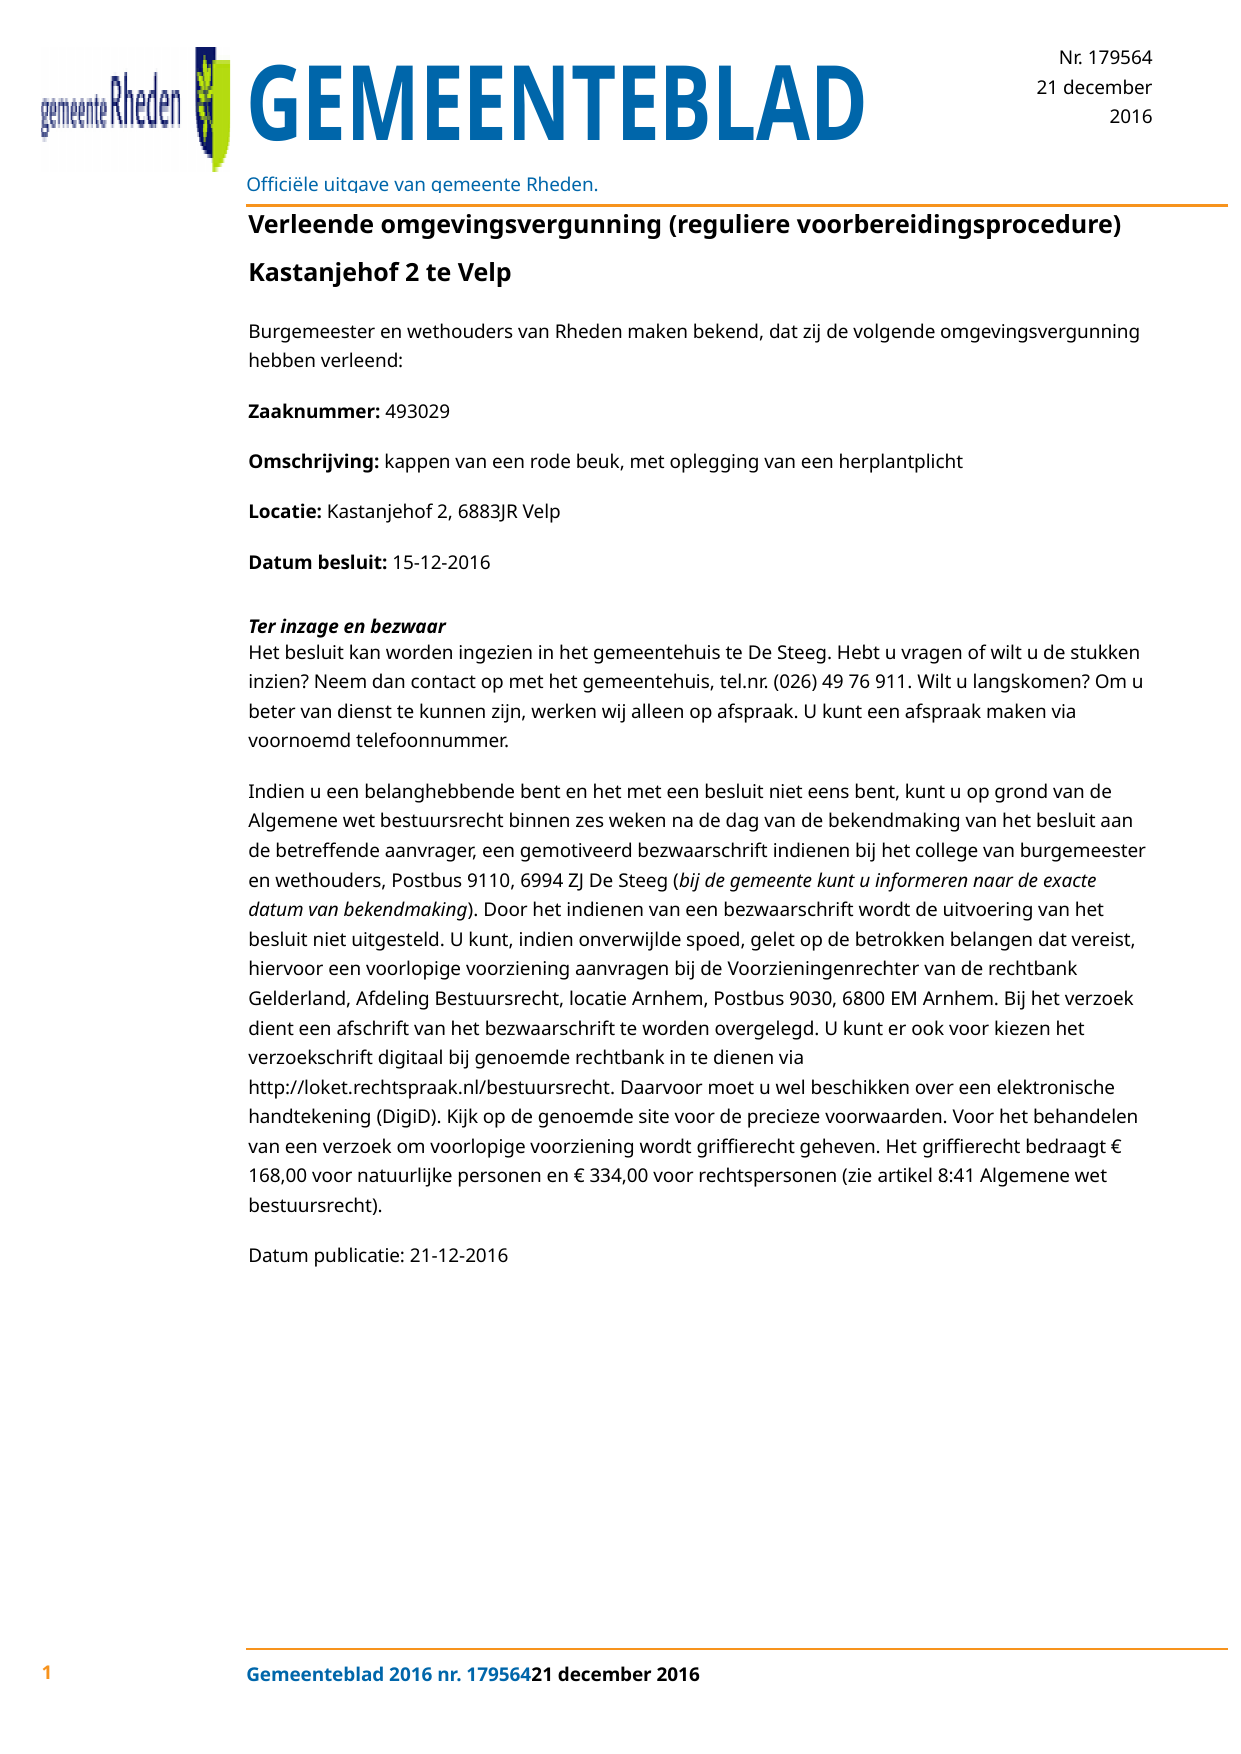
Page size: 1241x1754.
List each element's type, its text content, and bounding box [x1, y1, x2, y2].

text Indien u een belanghebbende bent en het met een besluit niet eens bent, kunt u op grond van de Algemene wet bestuursrecht binnen zes weken na de dag van de bekendmaking van het besluit aan de betreffende aanvrager, een gemotiveerd bezwaarschrift indienen bij het college van burgemeester en wethouders, Postbus 9110, 6994 ZJ De Steeg (bij de gemeente kunt u informeren naar de exacte datum van bekendmaking). Door het indienen van een bezwaarschrift wordt de uitvoering van het besluit niet uitgesteld. U kunt, indien onverwijlde spoed, gelet op de betrokken belangen dat vereist, hiervoor een voorlopige voorziening aanvragen bij de Voorzieningenrechter van de rechtbank Gelderland, Afdeling Bestuursrecht, locatie Arnhem, Postbus 9030, 6800 EM Arnhem. Bij het verzoek dient een afschrift van het bezwaarschrift te worden overgelegd. U kunt er ook voor kiezen het verzoekschrift digitaal bij genoemde rechtbank in te dienen via http://loket.rechtspraak.nl/bestuursrecht. Daarvoor moet u wel beschikken over een elektronische handtekening (DigiD). Kijk op de genoemde site voor de precieze voorwaarden. Voor het behandelen van een verzoek om voorlopige voorziening wordt griffierecht geheven. Het griffierecht bedraagt € 168,00 voor natuurlijke personen en € 334,00 voor rechtspersonen (zie artikel 8:41 Algemene wet bestuursrecht). [248, 778, 1152, 1218]
text Datum besluit: 15-12-2016 [248, 549, 1152, 575]
text Omschrijving: kappen van een rode beuk, met oplegging van een herplantplicht [248, 448, 1152, 474]
text Locatie: Kastanjehof 2, 6883JR Velp [248, 499, 1152, 524]
text Burgemeester en wethouders van Rheden maken bekend, dat zij de volgende omgevingsvergunning hebben verleend: [248, 318, 1152, 373]
text Ter inzage en bezwaar [248, 613, 1152, 639]
text Het besluit kan worden ingezien in het gemeentehuis te De Steeg. Hebt u vragen of wilt u de stukken inzien? Neem dan contact op met het gemeentehuis, tel.nr. (026) 49 76 911. Wilt u langskomen? Om u beter van dienst te kunnen zijn, werken wij alleen op afspraak. U kunt een afspraak maken via voornoemd telefoonnummer. [248, 639, 1152, 753]
picture [41, 47, 231, 172]
text Verleende omgevingsvergunning (reguliere voorbereidingsprocedure) Kastanjehof 2 te Velp [248, 207, 1152, 288]
text Datum publicatie: 21-12-2016 [248, 1243, 1152, 1268]
text Zaaknummer: 493029 [248, 398, 1152, 424]
